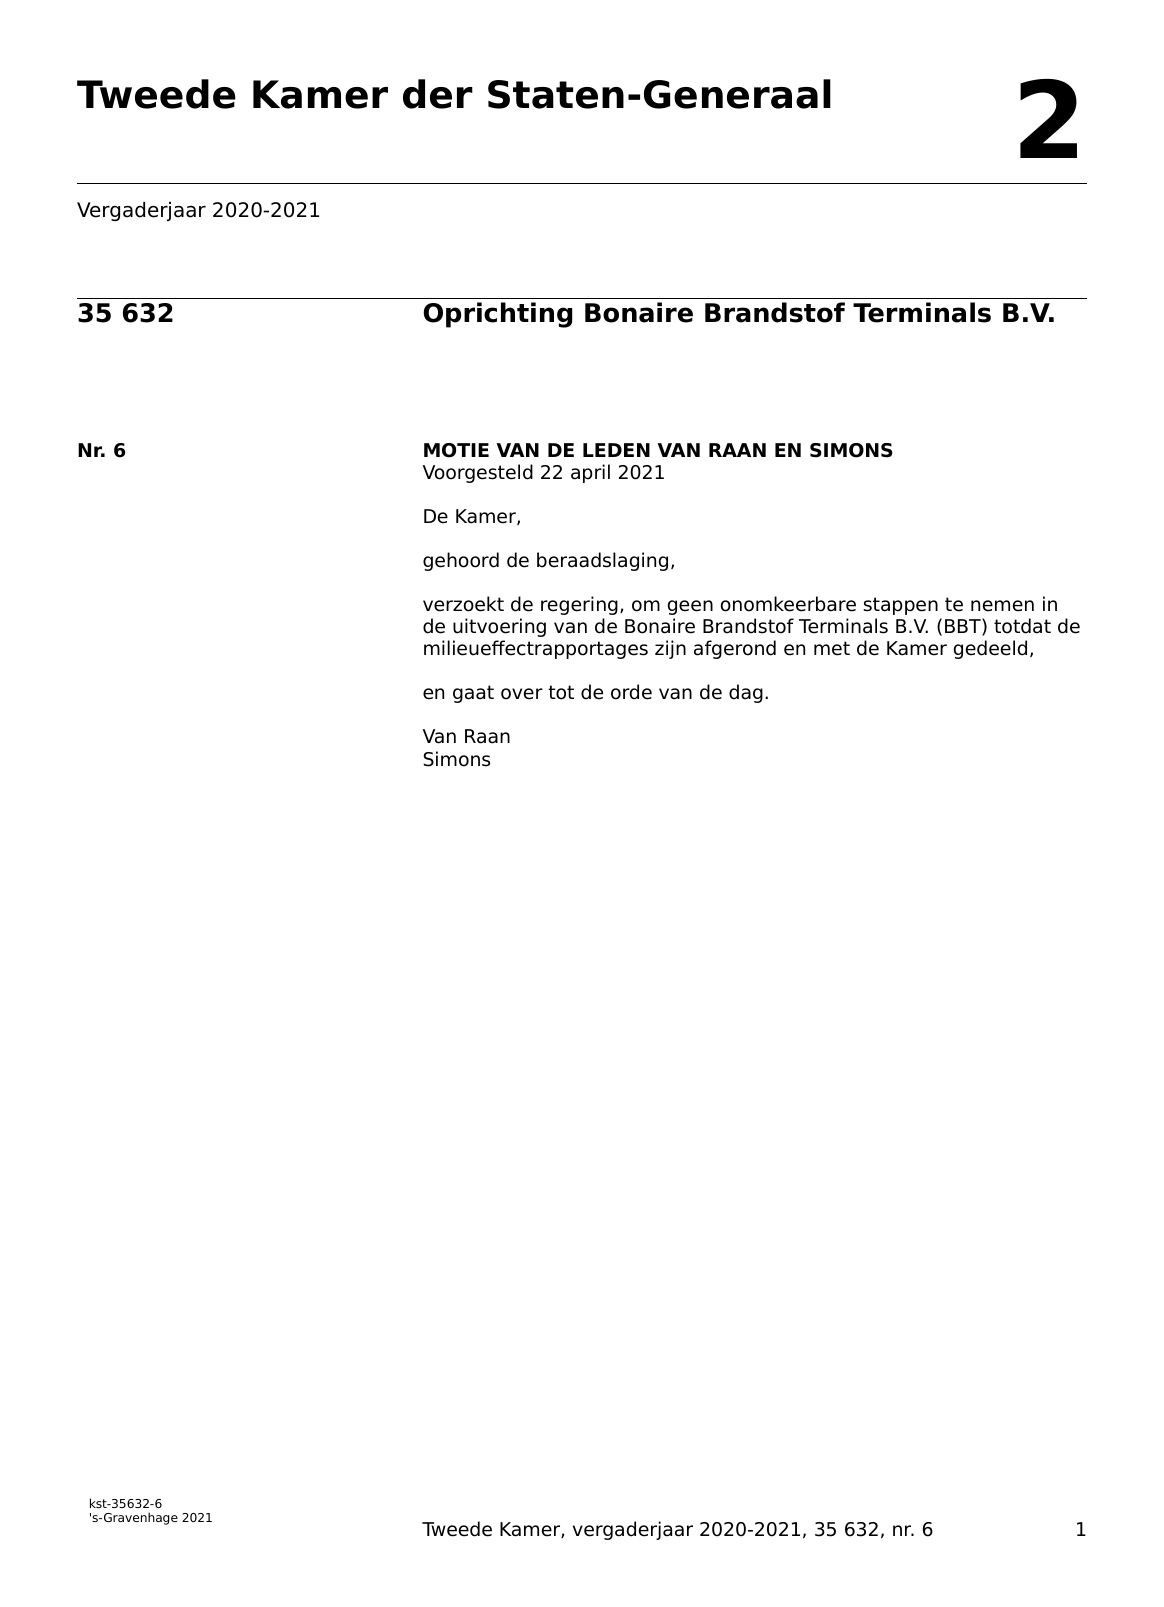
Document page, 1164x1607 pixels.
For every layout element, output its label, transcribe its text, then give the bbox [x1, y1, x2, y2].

text Van Raan [422, 726, 1087, 748]
table_cell Vergaderjaar 2020-2021 [77, 184, 1087, 298]
text en gaat over tot de orde van de dag. [422, 682, 1087, 704]
text Simons [422, 748, 1087, 770]
text kst-35632-6 [88, 1497, 323, 1511]
subtitle 35 632 Oprichting Bonaire Brandstof Terminals B.V. [77, 299, 1087, 329]
subtitle Nr. 6 MOTIE VAN DE LEDEN VAN RAAN EN SIMONS [77, 440, 1087, 462]
text Voorgesteld 22 april 2021 [422, 462, 1087, 484]
text gehoord de beraadslaging, [422, 550, 1087, 572]
table_header 2 [886, 59, 1087, 183]
text 's-Gravenhage 2021 [88, 1511, 323, 1525]
table_header Tweede Kamer der Staten-Generaal [77, 59, 886, 183]
text De Kamer, [422, 506, 1087, 528]
text verzoekt de regering, om geen onomkeerbare stappen te nemen in de uitvoering van de Bonaire Brandstof Terminals B.V. (BBT) totdat de milieueffectrapportages zijn afgerond en met de Kamer gedeeld, [422, 594, 1087, 660]
